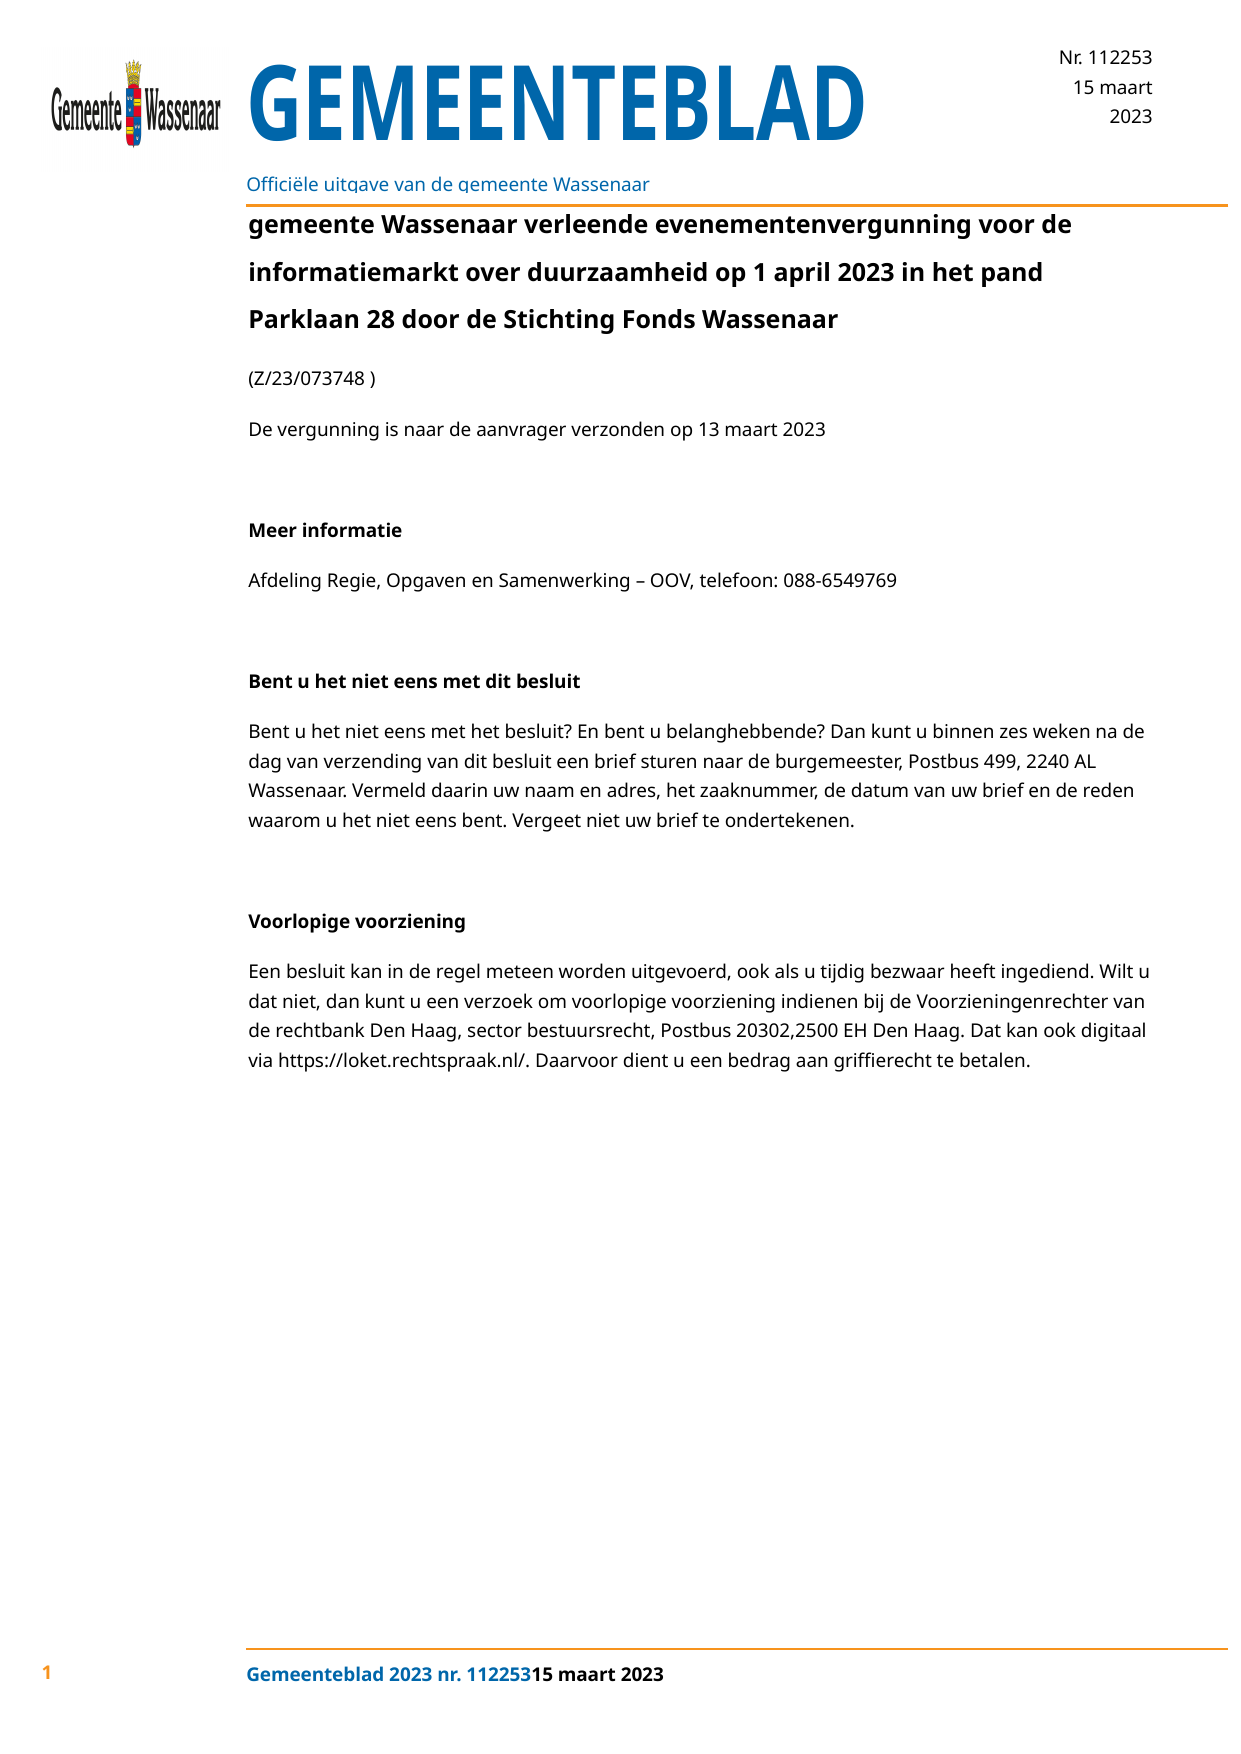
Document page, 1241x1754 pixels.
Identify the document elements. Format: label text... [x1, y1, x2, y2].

text Bent u het niet eens met het besluit? En bent u belanghebbende? Dan kunt u binnen zes weken na de dag van verzending van dit besluit een brief sturen naar de burgemeester, Postbus 499, 2240 AL Wassenaar. Vermeld daarin uw naam en adres, het zaaknummer, de datum van uw brief en de reden waarom u het niet eens bent. Vergeet niet uw brief te ondertekenen. [248, 718, 1152, 833]
text De vergunning is naar de aanvrager verzonden op 13 maart 2023 [248, 416, 1152, 442]
text Een besluit kan in de regel meteen worden uitgevoerd, ook als u tijdig bezwaar heeft ingediend. Wilt u dat niet, dan kunt u een verzoek om voorlopige voorziening indienen bij de Voorzieningenrechter van de rechtbank Den Haag, sector bestuursrecht, Postbus 20302,2500 EH Den Haag. Dat kan ook digitaal via https://loket.rechtspraak.nl/. Daarvoor dient u een bedrag aan griffierecht te betalen. [248, 958, 1152, 1073]
text gemeente Wassenaar verleende evenementenvergunning voor de informatiemarkt over duurzaamheid op 1 april 2023 in het pand Parklaan 28 door de Stichting Fonds Wassenaar [248, 207, 1152, 336]
text Afdeling Regie, Opgaven en Samenwerking – OOV, telefoon: 088-6549769 [248, 567, 1152, 593]
text Bent u het niet eens met dit besluit [248, 668, 1152, 694]
text (Z/23/073748 ) [248, 366, 1152, 391]
text Voorlopige voorziening [248, 908, 1152, 934]
text Meer informatie [248, 517, 1152, 542]
picture [41, 47, 231, 172]
